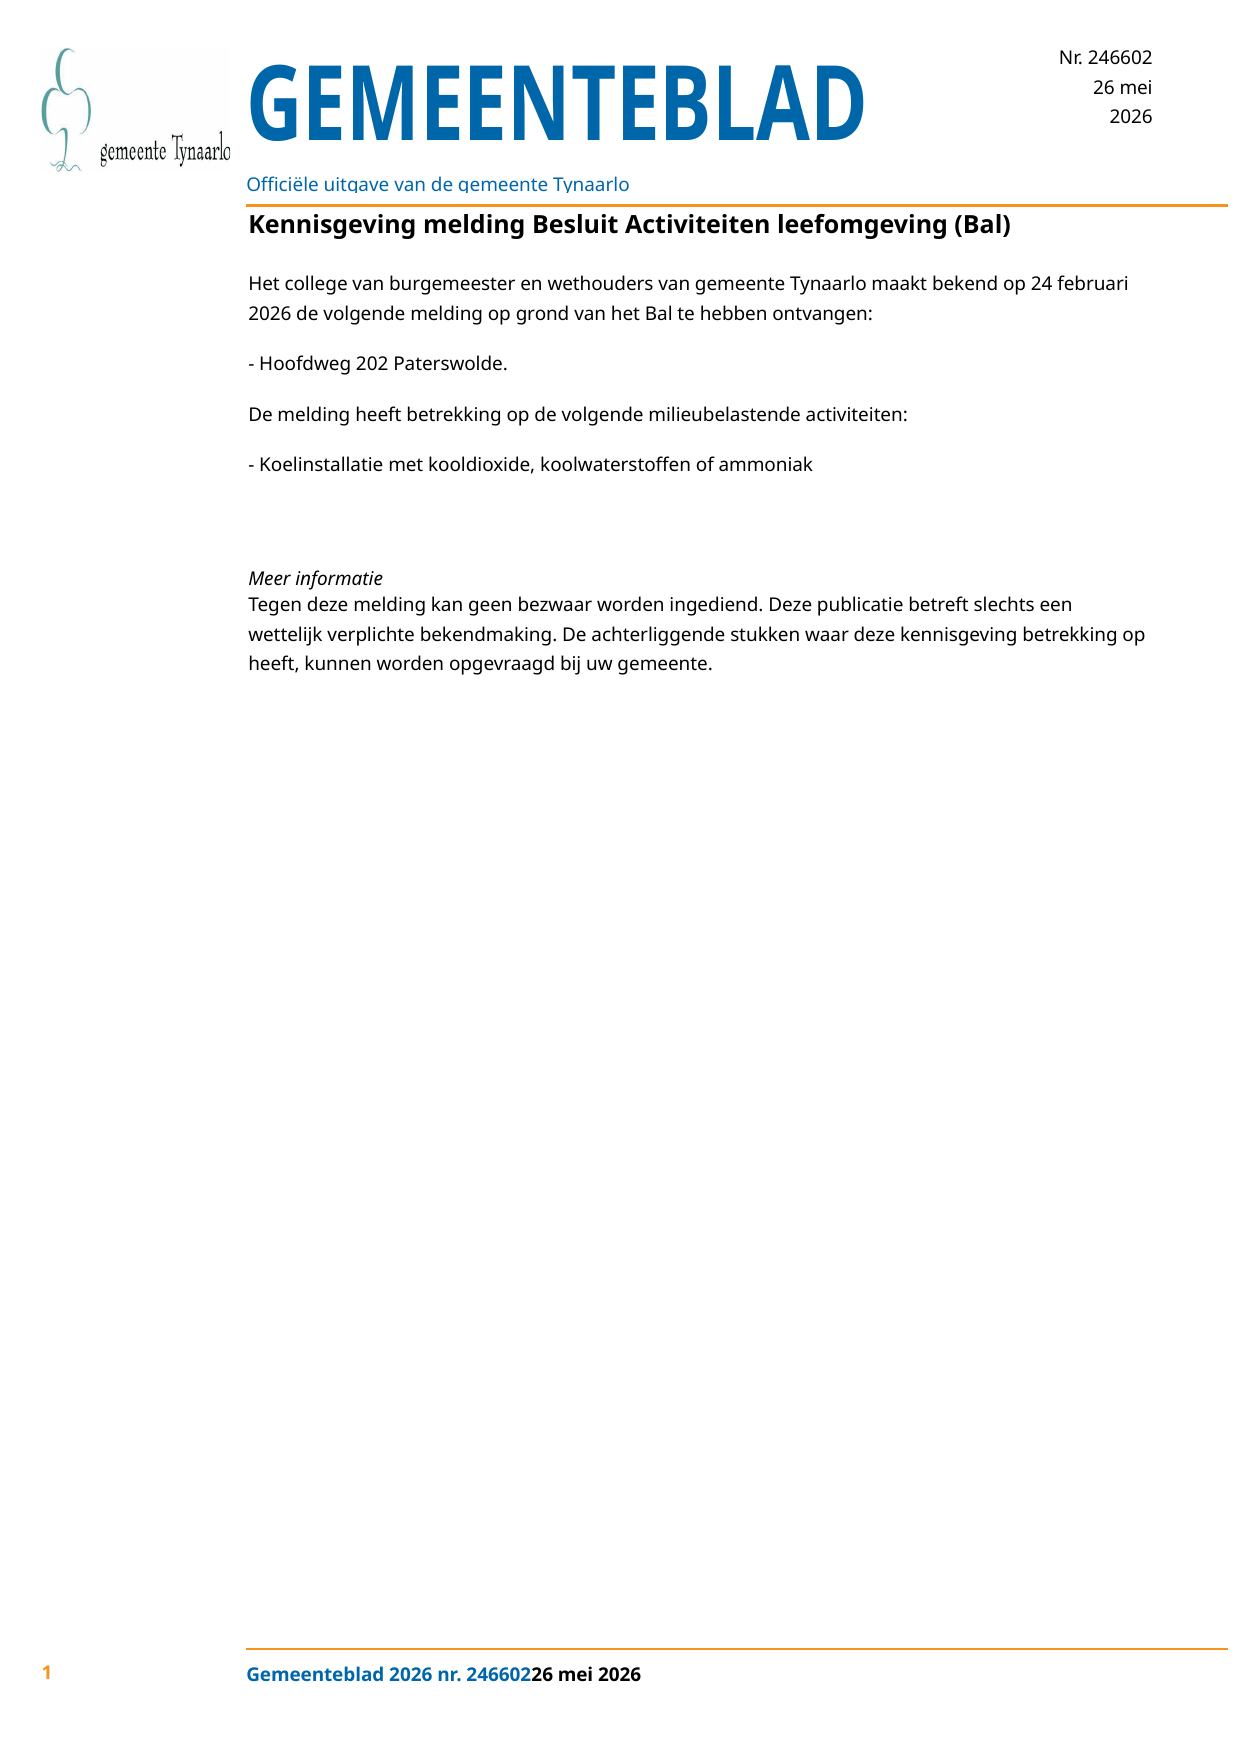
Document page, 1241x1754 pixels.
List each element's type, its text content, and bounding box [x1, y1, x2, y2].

text Tegen deze melding kan geen bezwaar worden ingediend. Deze publicatie betreft slechts een wettelijk verplichte bekendmaking. De achterliggende stukken waar deze kennisgeving betrekking op heeft, kunnen worden opgevraagd bij uw gemeente. [248, 591, 1152, 676]
picture [41, 47, 231, 172]
text - Koelinstallatie met kooldioxide, koolwaterstoffen of ammoniak [248, 451, 1152, 477]
text Kennisgeving melding Besluit Activiteiten leefomgeving (Bal) [248, 207, 1152, 241]
text Meer informatie [248, 566, 1152, 591]
text De melding heeft betrekking op de volgende milieubelastende activiteiten: [248, 401, 1152, 426]
text - Hoofdweg 202 Paterswolde. [248, 350, 1152, 376]
text Het college van burgemeester en wethouders van gemeente Tynaarlo maakt bekend op 24 februari 2026 de volgende melding op grond van het Bal te hebben ontvangen: [248, 270, 1152, 326]
